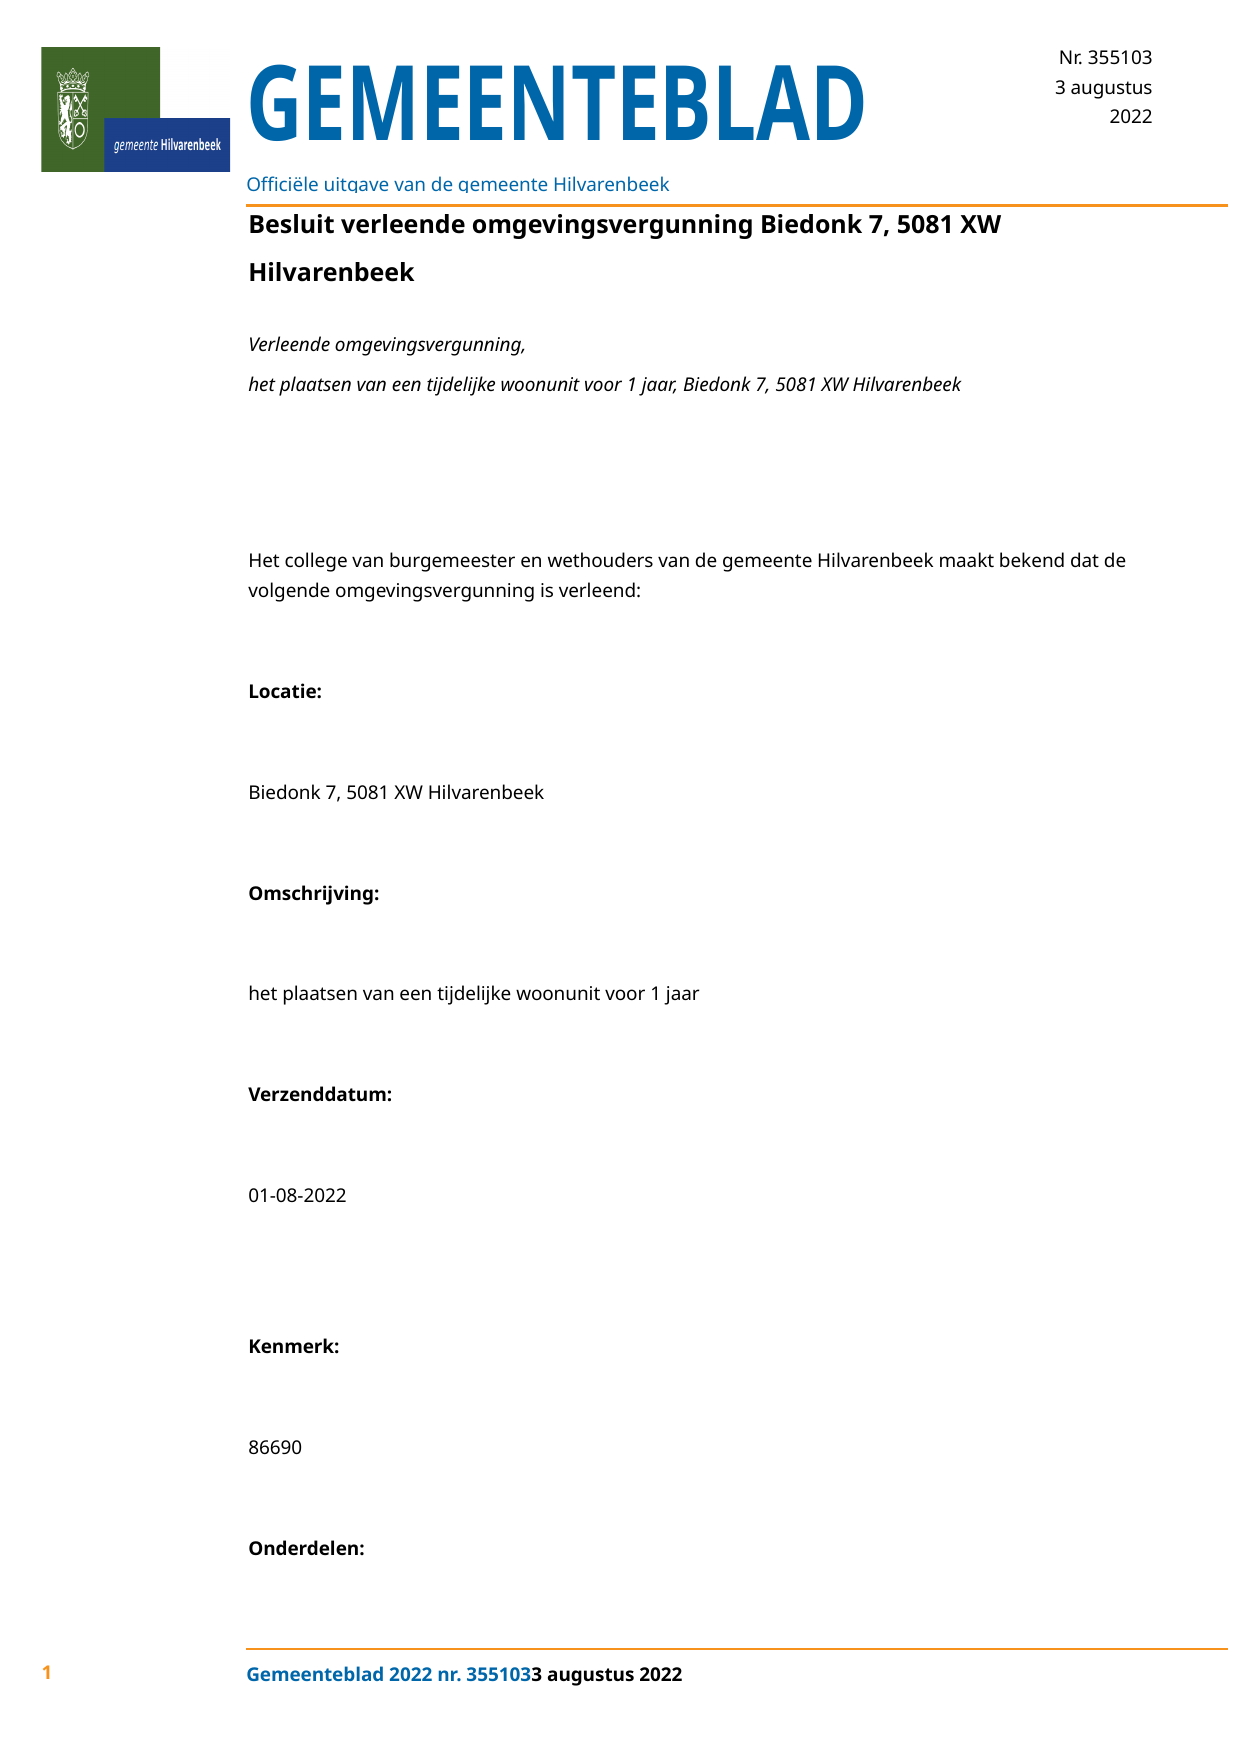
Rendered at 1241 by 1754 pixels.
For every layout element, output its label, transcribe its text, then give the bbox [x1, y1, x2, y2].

text het plaatsen van een tijdelijke woonunit voor 1 jaar [248, 981, 1152, 1006]
text Verleende omgevingsvergunning, [248, 331, 1152, 357]
text 86690 [248, 1434, 1152, 1460]
text Locatie: [248, 678, 1152, 704]
text Biedonk 7, 5081 XW Hilvarenbeek [248, 779, 1152, 805]
text Kenmerk: [248, 1333, 1152, 1359]
text Het college van burgemeester en wethouders van de gemeente Hilvarenbeek maakt bekend dat de volgende omgevingsvergunning is verleend: [248, 548, 1152, 603]
text Onderdelen: [248, 1535, 1152, 1561]
text Besluit verleende omgevingsvergunning Biedonk 7, 5081 XW Hilvarenbeek [248, 207, 1152, 288]
text Omschrijving: [248, 880, 1152, 906]
text Verzenddatum: [248, 1081, 1152, 1107]
picture [41, 47, 231, 172]
text 01-08-2022 [248, 1182, 1152, 1208]
text het plaatsen van een tijdelijke woonunit voor 1 jaar, Biedonk 7, 5081 XW Hilvarenbeek [248, 371, 1152, 396]
